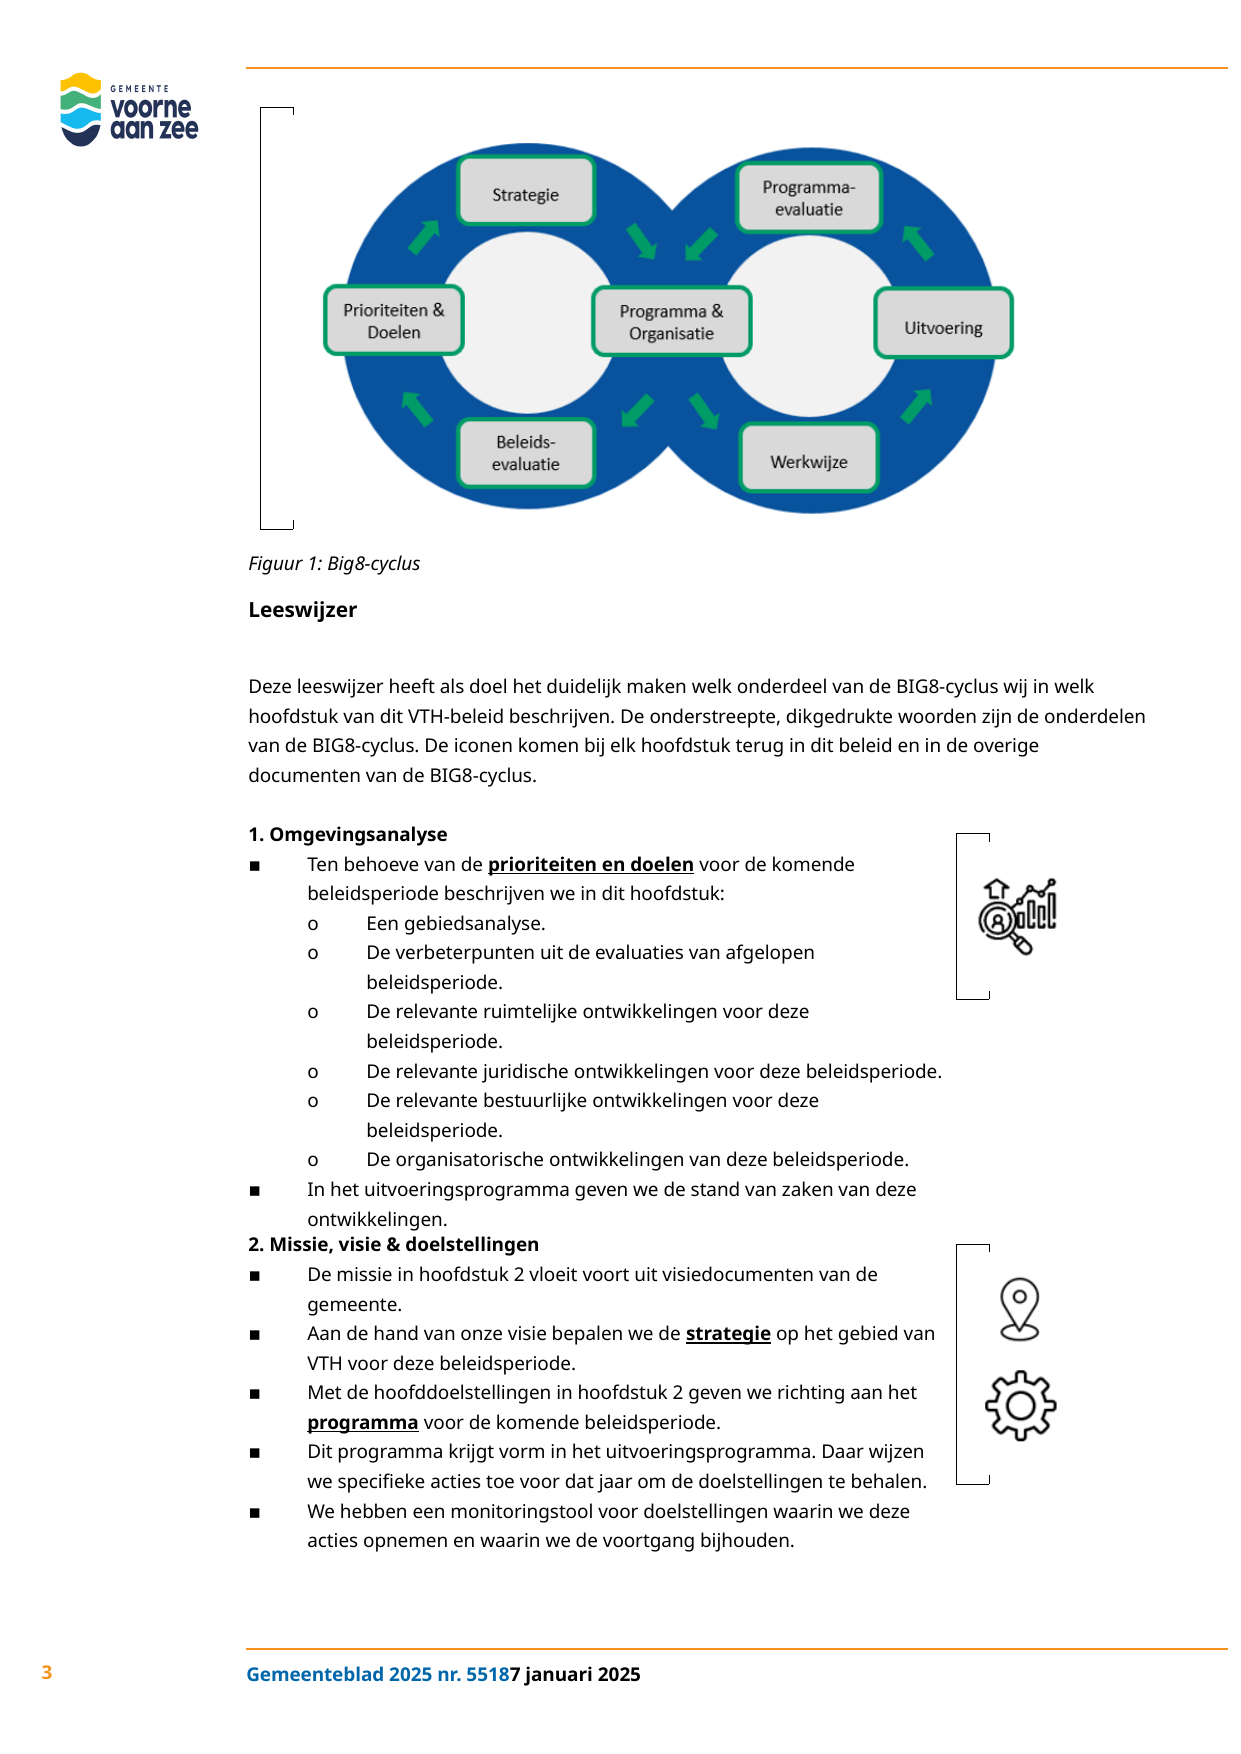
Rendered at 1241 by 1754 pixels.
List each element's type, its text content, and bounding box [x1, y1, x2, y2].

picture [964, 1252, 1083, 1475]
table_cell [944, 1253, 1152, 1553]
table_cell [944, 1232, 1152, 1252]
table_cell 2. Missie, visie & doelstellingen De missie in hoofdstuk 2 vloeit voort uit visiedocumenten van de gemeente. Aan de hand van onze visie bepalen we de strategie op het gebied van VTH voor deze beleidsperiode. Met de hoofddoelstellingen in hoofdstuk 2 geven we richting aan het programma voor de komende beleidsperiode. Dit programma krijgt vorm in het uitvoeringsprogramma. Daar wijzen we specifieke acties toe voor dat jaar om de doelstellingen te behalen. We hebben een monitoringstool voor doelstellingen waarin we deze acties opnemen en waarin we de voortgang bijhouden. [248, 1232, 944, 1553]
text Leeswijzer [248, 596, 1152, 624]
picture [964, 842, 1083, 991]
picture [268, 115, 1036, 520]
table_header 1. Omgevingsanalyse Ten behoeve van de prioriteiten en doelen voor de komende beleidsperiode beschrijven we in dit hoofdstuk: Een gebiedsanalyse. De verbeterpunten uit de evaluaties van afgelopen beleidsperiode. De relevante ruimtelijke ontwikkelingen voor deze beleidsperiode. De relevante juridische ontwikkelingen voor deze beleidsperiode. De relevante bestuurlijke ontwikkelingen voor deze beleidsperiode. De organisatorische ontwikkelingen van deze beleidsperiode. In het uitvoeringsprogramma geven we de stand van zaken van deze ontwikkelingen. [248, 821, 944, 1232]
text Deze leeswijzer heeft als doel het duidelijk maken welk onderdeel van de BIG8-cyclus wij in welk hoofdstuk van dit VTH-beleid beschrijven. De onderstreepte, dikgedrukte woorden zijn de onderdelen van de BIG8-cyclus. De iconen komen bij elk hoofdstuk terug in dit beleid en in de overige documenten van de BIG8-cyclus. [248, 673, 1152, 788]
table_cell [957, 1253, 989, 1484]
picture [41, 47, 231, 172]
table_header [944, 821, 1152, 1232]
table_cell [957, 1245, 989, 1252]
text Figuur 1: Big8-cyclus [248, 550, 1152, 576]
